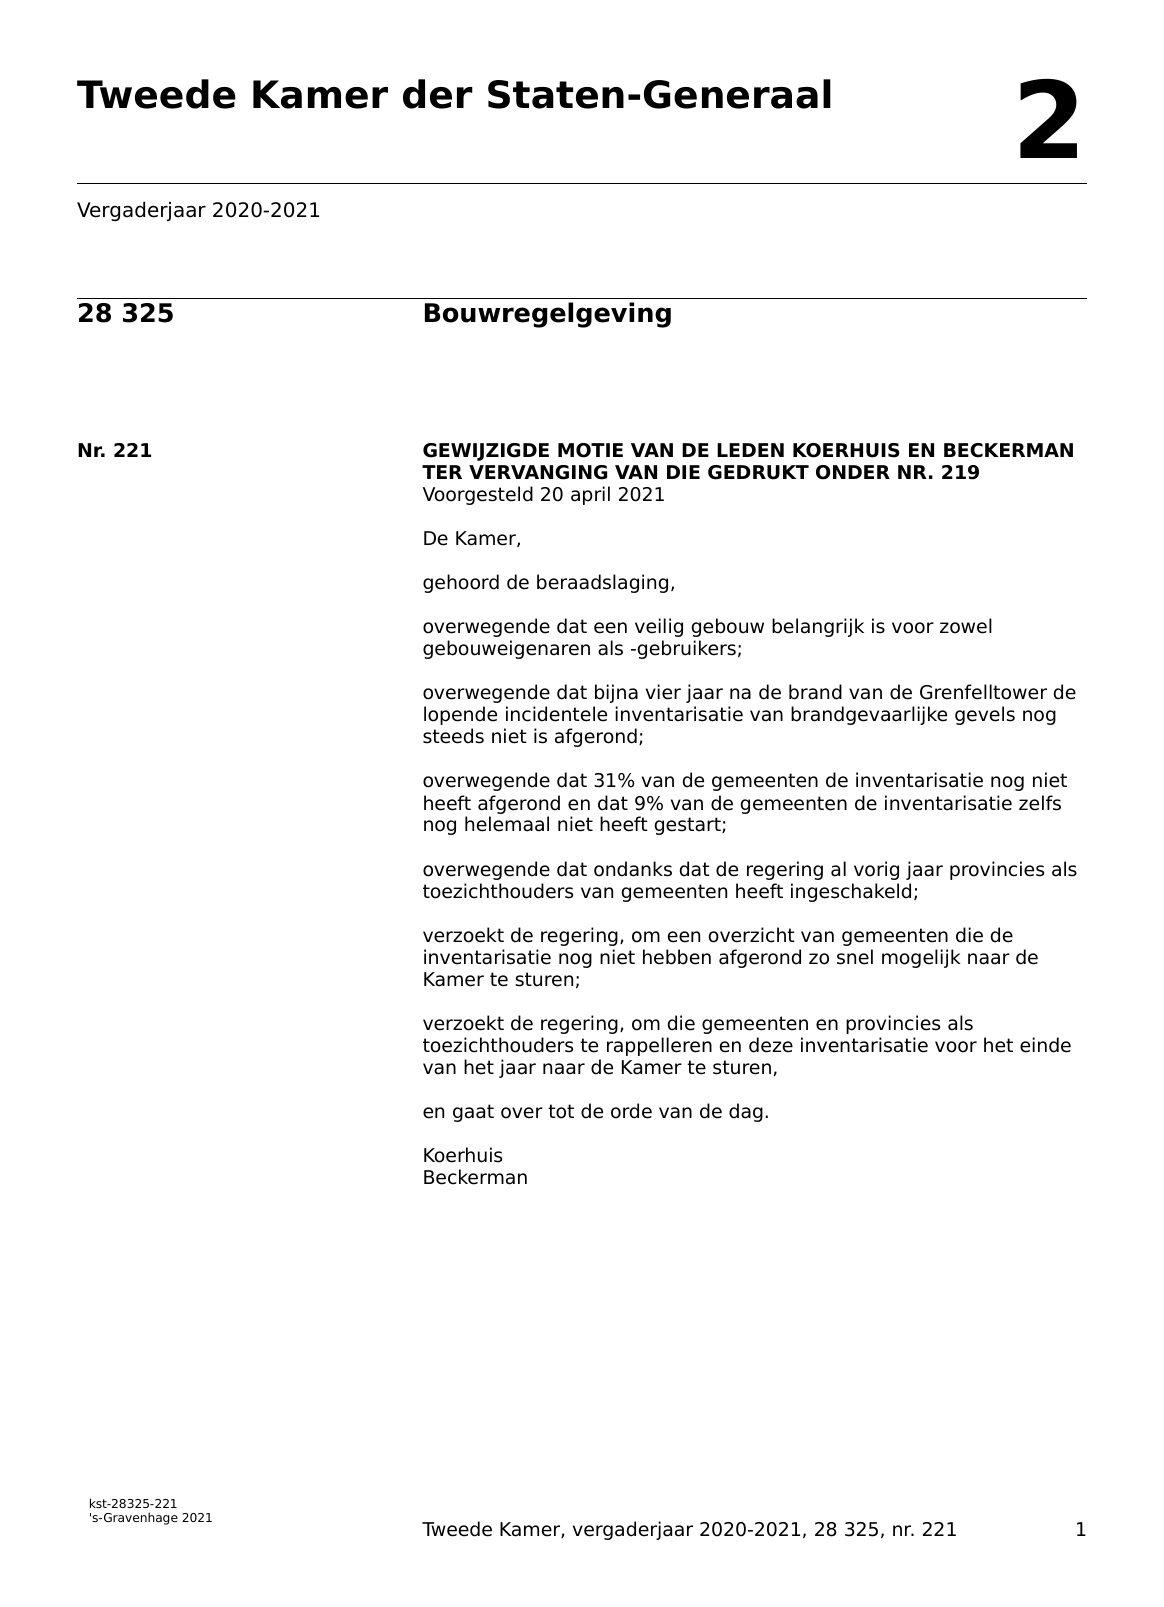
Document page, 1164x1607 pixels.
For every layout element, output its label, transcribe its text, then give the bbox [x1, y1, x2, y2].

table_header Tweede Kamer der Staten-Generaal [77, 59, 886, 183]
text Koerhuis [422, 1145, 1087, 1167]
text Voorgesteld 20 april 2021 [422, 484, 1087, 506]
text overwegende dat ondanks dat de regering al vorig jaar provincies als toezichthouders van gemeenten heeft ingeschakeld; [422, 858, 1087, 902]
text 's-Gravenhage 2021 [88, 1511, 323, 1525]
text overwegende dat een veilig gebouw belangrijk is voor zowel gebouweigenaren als -gebruikers; [422, 616, 1087, 660]
text overwegende dat 31% van de gemeenten de inventarisatie nog niet heeft afgerond en dat 9% van de gemeenten de inventarisatie zelfs nog helemaal niet heeft gestart; [422, 770, 1087, 836]
text Beckerman [422, 1167, 1087, 1189]
text en gaat over tot de orde van de dag. [422, 1101, 1087, 1123]
text overwegende dat bijna vier jaar na de brand van de Grenfelltower de lopende incidentele inventarisatie van brandgevaarlijke gevels nog steeds niet is afgerond; [422, 682, 1087, 748]
table_header 2 [886, 59, 1087, 183]
text gehoord de beraadslaging, [422, 572, 1087, 594]
text De Kamer, [422, 528, 1087, 550]
text verzoekt de regering, om een overzicht van gemeenten die de inventarisatie nog niet hebben afgerond zo snel mogelijk naar de Kamer te sturen; [422, 925, 1087, 991]
subtitle 28 325 Bouwregelgeving [77, 299, 1087, 329]
text verzoekt de regering, om die gemeenten en provincies als toezichthouders te rappelleren en deze inventarisatie voor het einde van het jaar naar de Kamer te sturen, [422, 1013, 1087, 1079]
text kst-28325-221 [88, 1497, 323, 1511]
table_cell Vergaderjaar 2020-2021 [77, 184, 1087, 298]
subtitle Nr. 221 GEWIJZIGDE MOTIE VAN DE LEDEN KOERHUIS EN BECKERMAN TER VERVANGING VAN DIE GEDRUKT ONDER NR. 219 [77, 440, 1087, 484]
